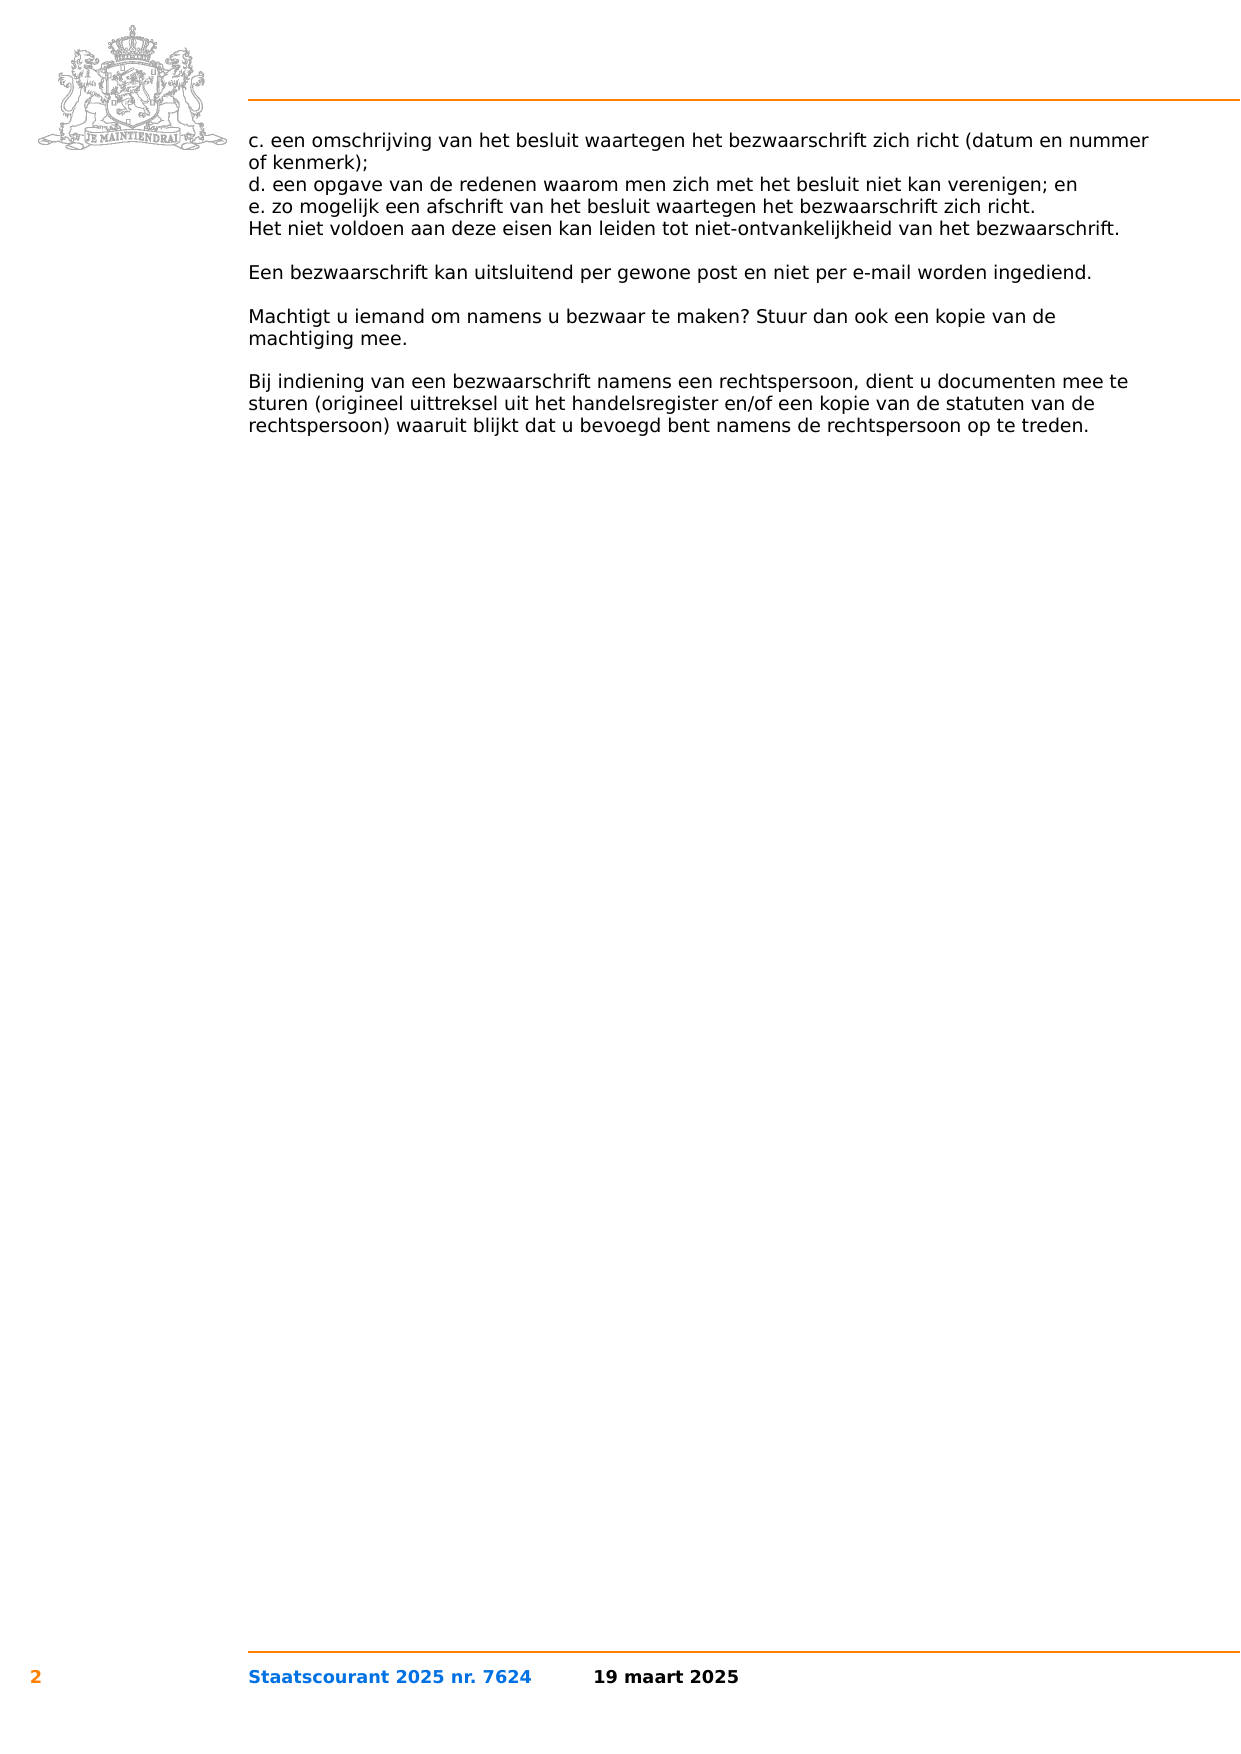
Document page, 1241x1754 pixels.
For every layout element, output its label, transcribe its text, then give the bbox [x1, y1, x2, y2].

text Het niet voldoen aan deze eisen kan leiden tot niet-ontvankelijkheid van het bezwaarschrift. [248, 218, 1163, 240]
text Machtigt u iemand om namens u bezwaar te maken? Stuur dan ook een kopie van de machtiging mee. [248, 306, 1163, 349]
text c. een omschrijving van het besluit waartegen het bezwaarschrift zich richt (datum en nummer of kenmerk); [248, 130, 1163, 174]
picture [38, 25, 227, 150]
text e. zo mogelijk een afschrift van het besluit waartegen het bezwaarschrift zich richt. [248, 196, 1163, 218]
text Een bezwaarschrift kan uitsluitend per gewone post en niet per e-mail worden ingediend. [248, 262, 1163, 284]
text Bij indiening van een bezwaarschrift namens een rechtspersoon, dient u documenten mee te sturen (origineel uittreksel uit het handelsregister en/of een kopie van de statuten van de rechtspersoon) waaruit blijkt dat u bevoegd bent namens de rechtspersoon op te treden. [248, 371, 1163, 437]
text d. een opgave van de redenen waarom men zich met het besluit niet kan verenigen; en [248, 174, 1163, 196]
